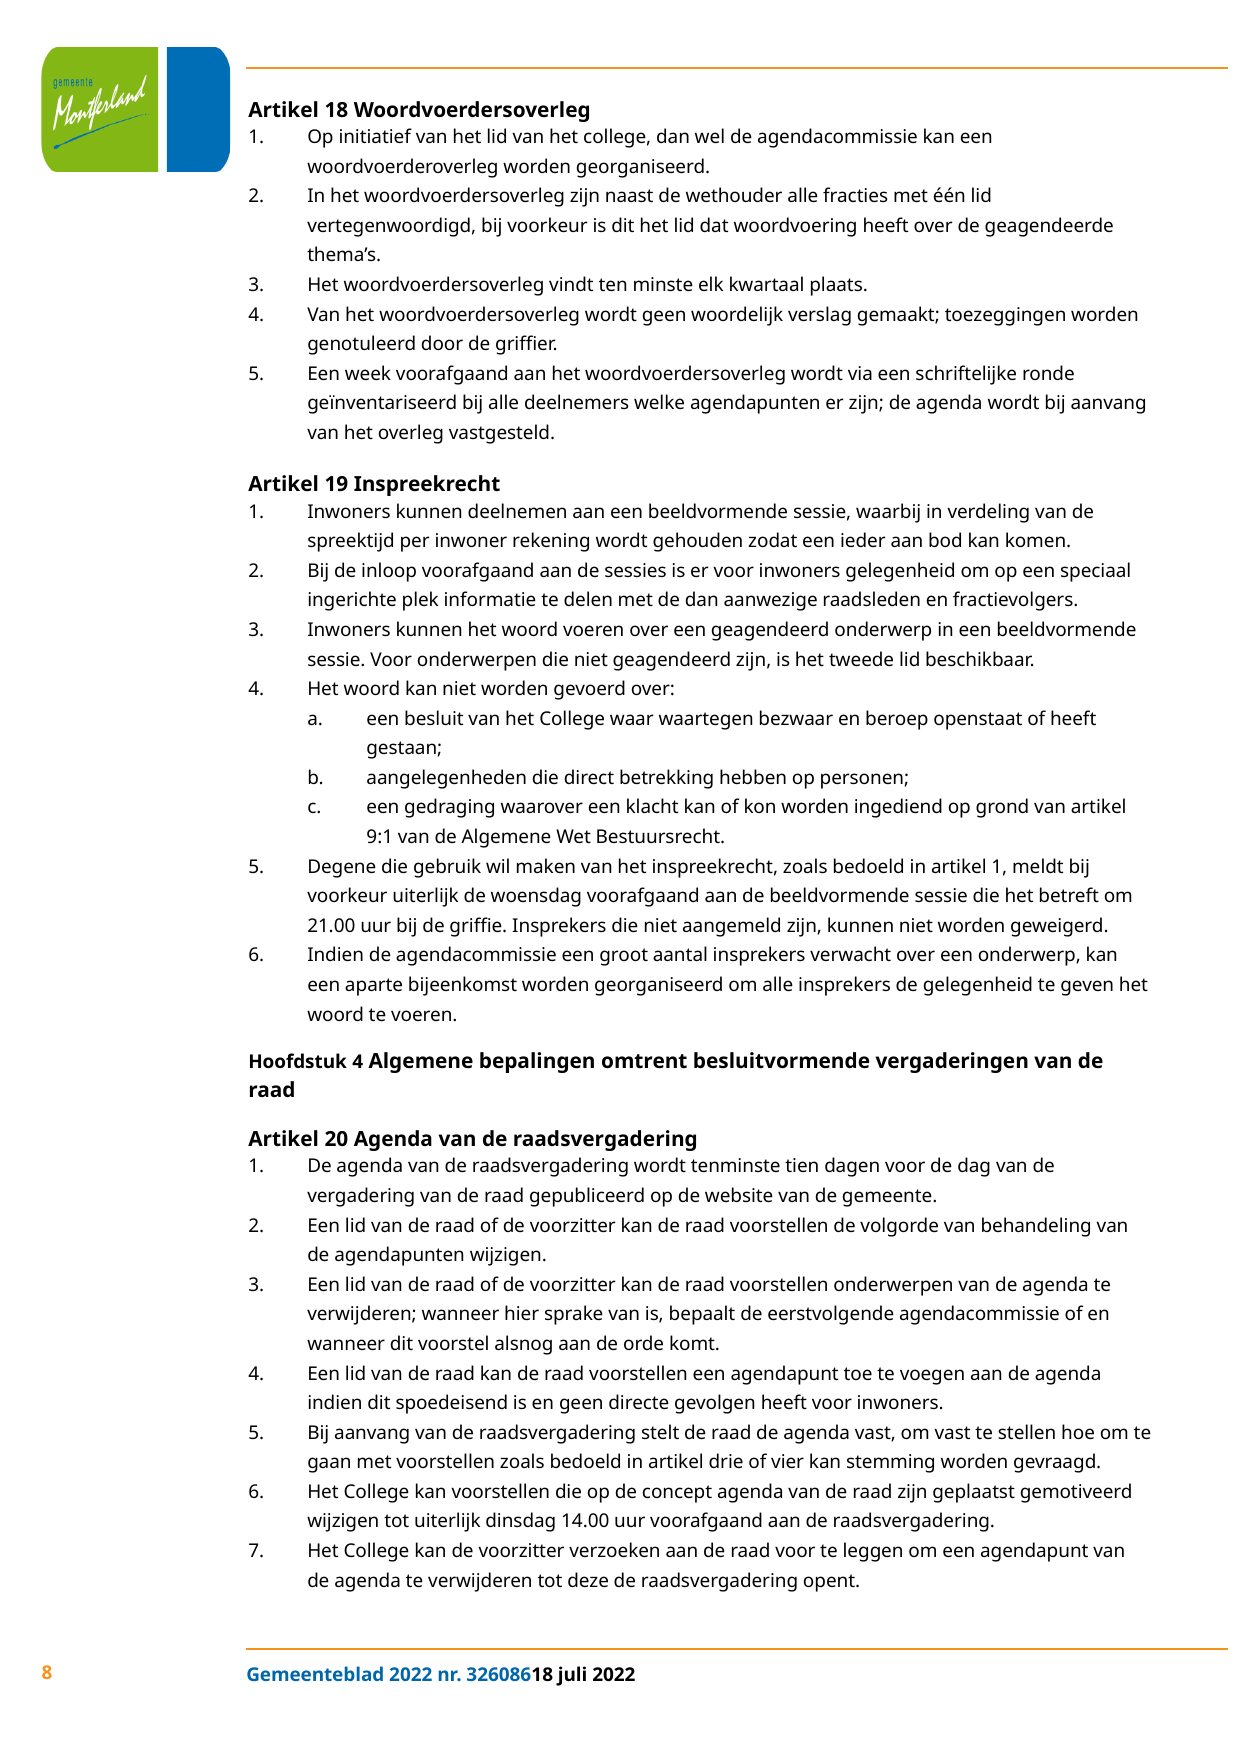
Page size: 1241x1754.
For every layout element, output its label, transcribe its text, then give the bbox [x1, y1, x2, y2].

text Hoofdstuk 4 Algemene bepalingen omtrent besluitvormende vergaderingen van de raad [248, 1046, 1152, 1103]
list Inwoners kunnen het woord voeren over een geagendeerd onderwerp in een beeldvormende sessie. Voor onderwerpen die niet geagendeerd zijn, is het tweede lid beschikbaar. [248, 616, 1152, 672]
list Een lid van de raad kan de raad voorstellen een agendapunt toe te voegen aan de agenda indien dit spoedeisend is en geen directe gevolgen heeft voor inwoners. [248, 1360, 1152, 1415]
list Het College kan voorstellen die op de concept agenda van de raad zijn geplaatst gemotiveerd wijzigen tot uiterlijk dinsdag 14.00 uur voorafgaand aan de raadsvergadering. [248, 1478, 1152, 1533]
text Artikel 19 Inspreekrecht [248, 469, 1152, 498]
list Bij aanvang van de raadsvergadering stelt de raad de agenda vast, om vast te stellen hoe om te gaan met voorstellen zoals bedoeld in artikel drie of vier kan stemming worden gevraagd. [248, 1419, 1152, 1474]
list Bij de inloop voorafgaand aan de sessies is er voor inwoners gelegenheid om op een speciaal ingerichte plek informatie te delen met de dan aanwezige raadsleden en fractievolgers. [248, 557, 1152, 612]
list Degene die gebruik wil maken van het inspreekrecht, zoals bedoeld in artikel 1, meldt bij voorkeur uiterlijk de woensdag voorafgaand aan de beeldvormende sessie die het betreft om 21.00 uur bij de griffie. Insprekers die niet aangemeld zijn, kunnen niet worden geweigerd. [248, 853, 1152, 938]
list Op initiatief van het lid van het college, dan wel de agendacommissie kan een woordvoerderoverleg worden georganiseerd. [248, 123, 1152, 178]
list Een week voorafgaand aan het woordvoerdersoverleg wordt via een schriftelijke ronde geïnventariseerd bij alle deelnemers welke agendapunten er zijn; de agenda wordt bij aanvang van het overleg vastgesteld. [248, 360, 1152, 445]
list een gedraging waarover een klacht kan of kon worden ingediend op grond van artikel 9:1 van de Algemene Wet Bestuursrecht. [307, 794, 1152, 849]
list aangelegenheden die direct betrekking hebben op personen; [307, 764, 1152, 790]
picture [41, 47, 231, 172]
list een besluit van het College waar waartegen bezwaar en beroep openstaat of heeft gestaan; [307, 705, 1152, 760]
list Een lid van de raad of de voorzitter kan de raad voorstellen de volgorde van behandeling van de agendapunten wijzigen. [248, 1212, 1152, 1267]
list Van het woordvoerdersoverleg wordt geen woordelijk verslag gemaakt; toezeggingen worden genotuleerd door de griffier. [248, 301, 1152, 356]
text Artikel 18 Woordvoerdersoverleg [248, 95, 1152, 123]
list Het College kan de voorzitter verzoeken aan de raad voor te leggen om een agendapunt van de agenda te verwijderen tot deze de raadsvergadering opent. [248, 1537, 1152, 1592]
list Een lid van de raad of de voorzitter kan de raad voorstellen onderwerpen van de agenda te verwijderen; wanneer hier sprake van is, bepaalt de eerstvolgende agendacommissie of en wanneer dit voorstel alsnog aan de orde komt. [248, 1271, 1152, 1356]
list De agenda van de raadsvergadering wordt tenminste tien dagen voor de dag van de vergadering van de raad gepubliceerd op de website van de gemeente. [248, 1153, 1152, 1208]
list Indien de agendacommissie een groot aantal insprekers verwacht over een onderwerp, kan een aparte bijeenkomst worden georganiseerd om alle insprekers de gelegenheid te geven het woord te voeren. [248, 942, 1152, 1027]
list Het woord kan niet worden gevoerd over: [248, 675, 1152, 701]
list Inwoners kunnen deelnemen aan een beeldvormende sessie, waarbij in verdeling van de spreektijd per inwoner rekening wordt gehouden zodat een ieder aan bod kan komen. [248, 498, 1152, 553]
list In het woordvoerdersoverleg zijn naast de wethouder alle fracties met één lid vertegenwoordigd, bij voorkeur is dit het lid dat woordvoering heeft over de geagendeerde thema’s. [248, 182, 1152, 267]
text Artikel 20 Agenda van de raadsvergadering [248, 1124, 1152, 1153]
list Het woordvoerdersoverleg vindt ten minste elk kwartaal plaats. [248, 271, 1152, 297]
